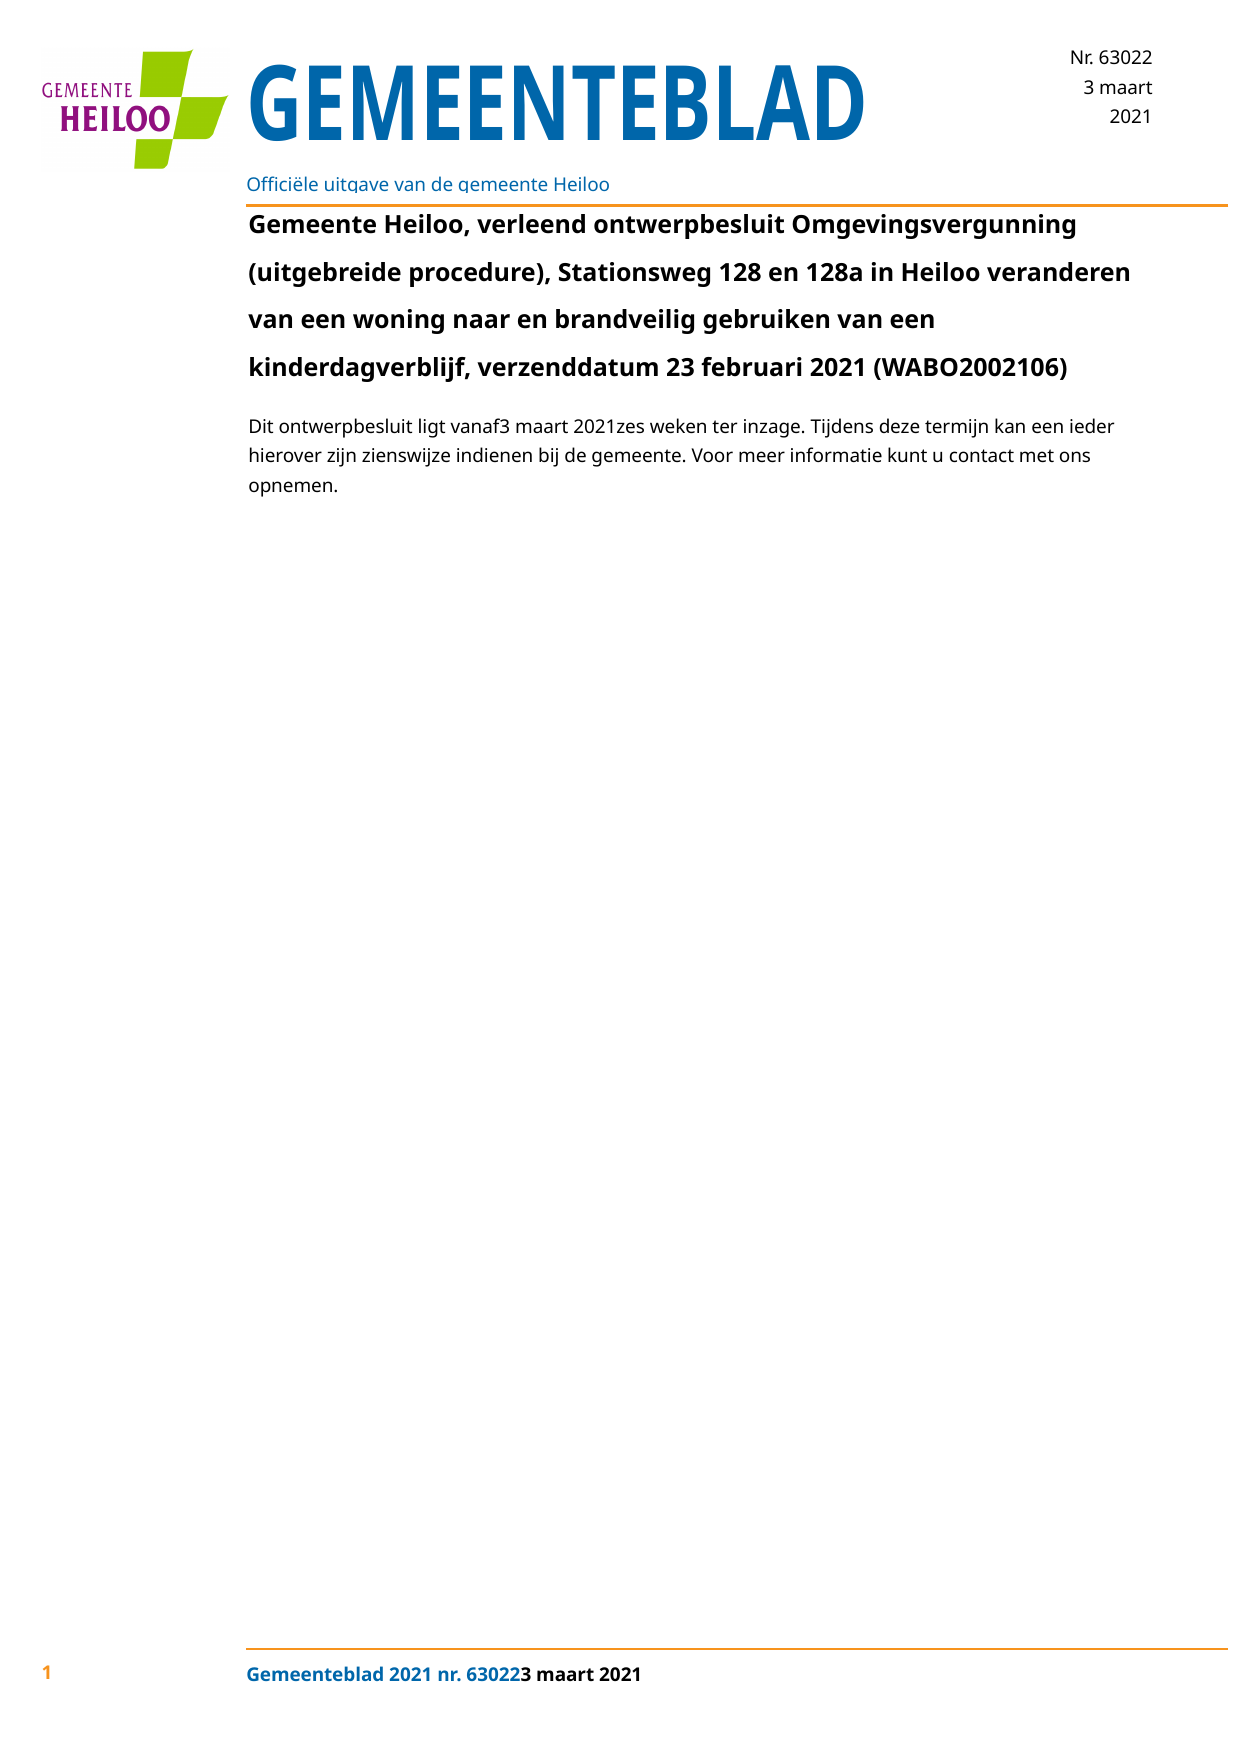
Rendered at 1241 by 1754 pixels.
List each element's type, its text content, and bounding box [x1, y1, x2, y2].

text Dit ontwerpbesluit ligt vanaf3 maart 2021zes weken ter inzage. Tijdens deze termijn kan een ieder hierover zijn zienswijze indienen bij de gemeente. Voor meer informatie kunt u contact met ons opnemen. [248, 413, 1152, 498]
picture [41, 47, 231, 172]
text Gemeente Heiloo, verleend ontwerpbesluit Omgevingsvergunning (uitgebreide procedure), Stationsweg 128 en 128a in Heiloo veranderen van een woning naar en brandveilig gebruiken van een kinderdagverblijf, verzenddatum 23 februari 2021 (WABO2002106) [248, 207, 1152, 384]
